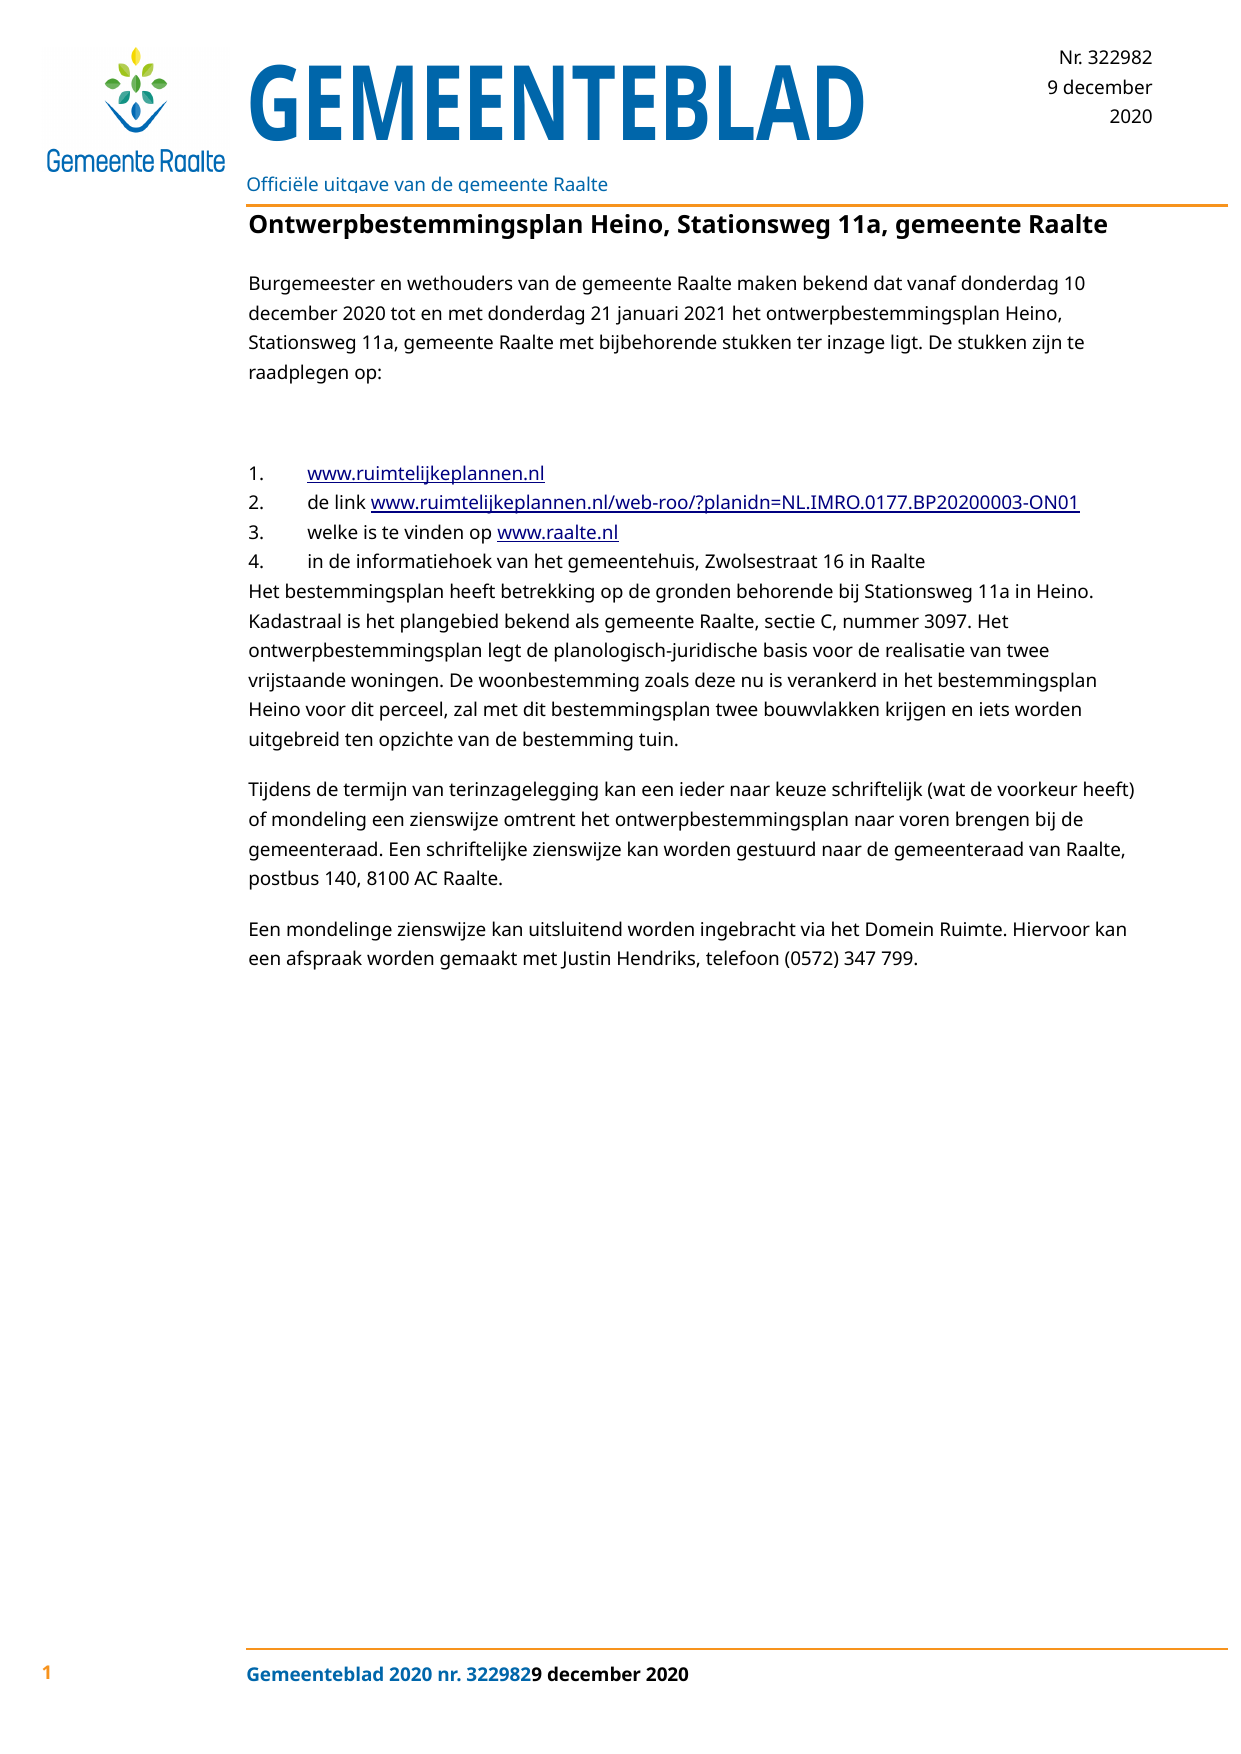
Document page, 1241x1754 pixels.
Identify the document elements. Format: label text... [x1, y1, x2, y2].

text Een mondelinge zienswijze kan uitsluitend worden ingebracht via het Domein Ruimte. Hiervoor kan een afspraak worden gemaakt met Justin Hendriks, telefoon (0572) 347 799. [248, 916, 1152, 971]
text Tijdens de termijn van terinzagelegging kan een ieder naar keuze schriftelijk (wat de voorkeur heeft) of mondeling een zienswijze omtrent het ontwerpbestemmingsplan naar voren brengen bij de gemeenteraad. Een schriftelijke zienswijze kan worden gestuurd naar de gemeenteraad van Raalte, postbus 140, 8100 AC Raalte. [248, 777, 1152, 891]
list www.ruimtelijkeplannen.nl [248, 460, 1152, 486]
list welke is te vinden op www.raalte.nl [248, 519, 1152, 545]
text Burgemeester en wethouders van de gemeente Raalte maken bekend dat vanaf donderdag 10 december 2020 tot en met donderdag 21 januari 2021 het ontwerpbestemmingsplan Heino, Stationsweg 11a, gemeente Raalte met bijbehorende stukken ter inzage ligt. De stukken zijn te raadplegen op: [248, 270, 1152, 385]
text Het bestemmingsplan heeft betrekking op de gronden behorende bij Stationsweg 11a in Heino. Kadastraal is het plangebied bekend als gemeente Raalte, sectie C, nummer 3097. Het ontwerpbestemmingsplan legt de planologisch-juridische basis voor de realisatie van twee vrijstaande woningen. De woonbestemming zoals deze nu is verankerd in het bestemmingsplan Heino voor dit perceel, zal met dit bestemmingsplan twee bouwvlakken krijgen en iets worden uitgebreid ten opzichte van de bestemming tuin. [248, 578, 1152, 752]
text Ontwerpbestemmingsplan Heino, Stationsweg 11a, gemeente Raalte [248, 207, 1152, 241]
list in de informatiehoek van het gemeentehuis, Zwolsestraat 16 in Raalte [248, 549, 1152, 574]
list de link www.ruimtelijkeplannen.nl/web-roo/?planidn=NL.IMRO.0177.BP20200003-ON01 [248, 489, 1152, 515]
picture [41, 47, 231, 172]
